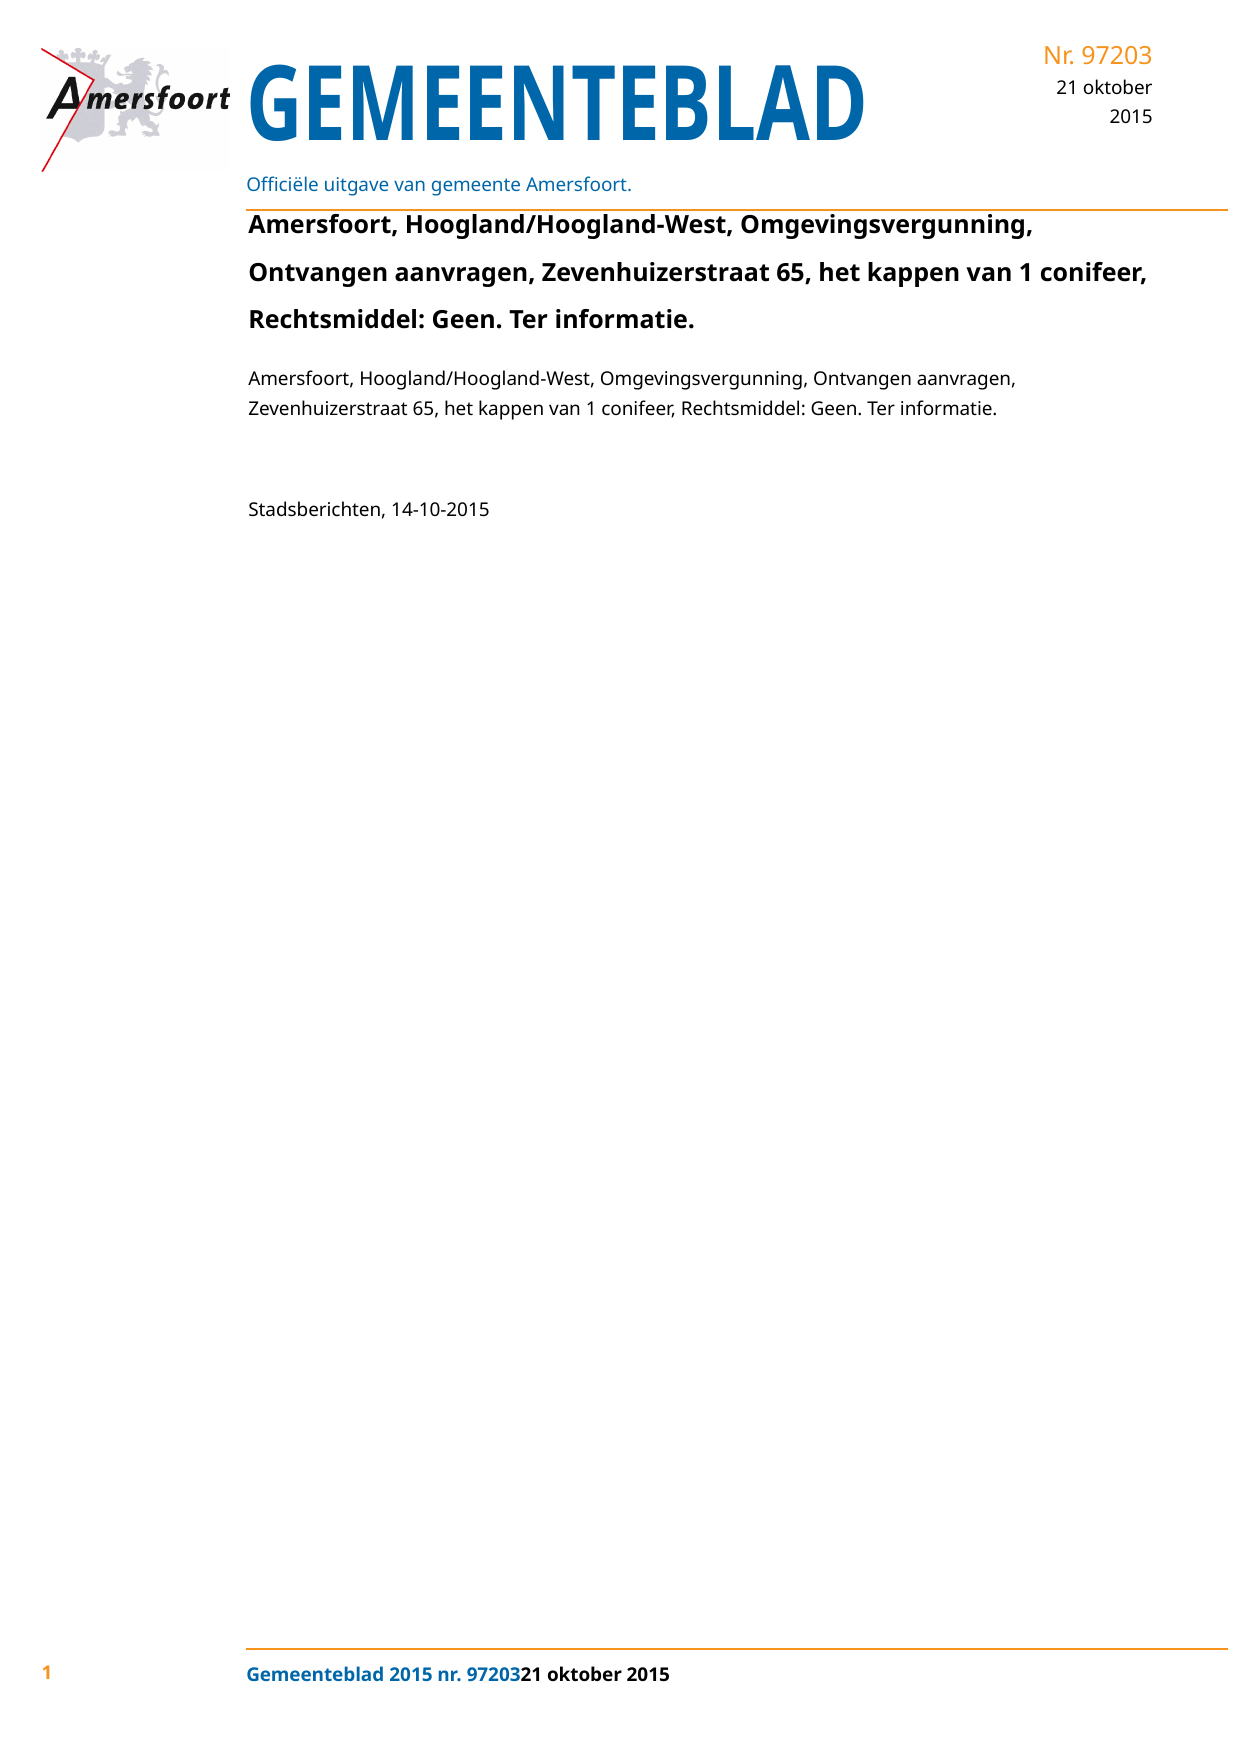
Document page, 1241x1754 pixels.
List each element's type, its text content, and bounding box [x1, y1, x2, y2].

text Stadsberichten, 14-10-2015 [248, 496, 1152, 522]
text Amersfoort, Hoogland/Hoogland-West, Omgevingsvergunning, Ontvangen aanvragen, Zevenhuizerstraat 65, het kappen van 1 conifeer, Rechtsmiddel: Geen. Ter informatie. [248, 366, 1152, 421]
text Amersfoort, Hoogland/Hoogland-West, Omgevingsvergunning, Ontvangen aanvragen, Zevenhuizerstraat 65, het kappen van 1 conifeer, Rechtsmiddel: Geen. Ter informatie. [248, 211, 1152, 336]
picture [41, 47, 231, 172]
